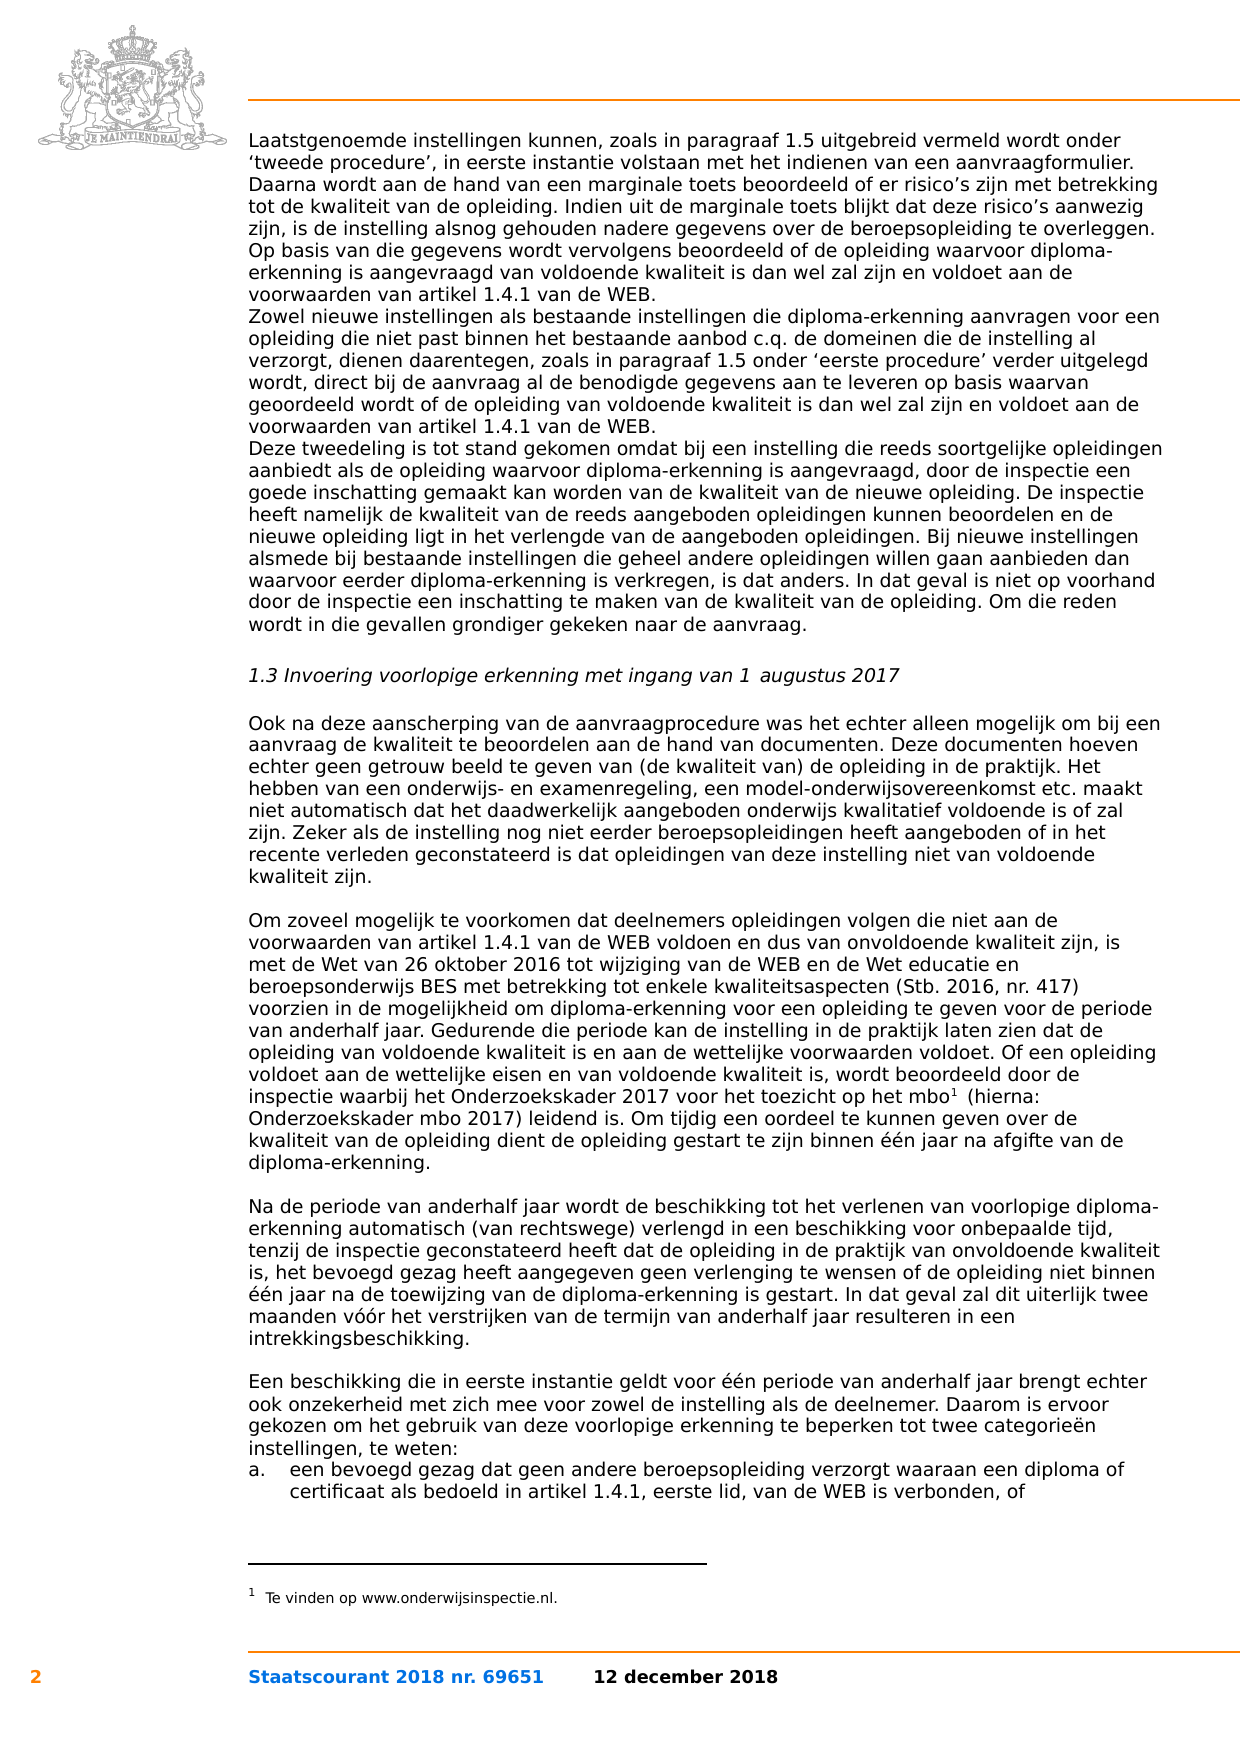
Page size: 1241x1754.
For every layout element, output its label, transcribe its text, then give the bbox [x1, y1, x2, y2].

text Om zoveel mogelijk te voorkomen dat deelnemers opleidingen volgen die niet aan de voorwaarden van artikel 1.4.1 van de WEB voldoen en dus van onvoldoende kwaliteit zijn, is met de Wet van 26 oktober 2016 tot wijziging van de WEB en de Wet educatie en beroepsonderwijs BES met betrekking tot enkele kwaliteitsaspecten (Stb. 2016, nr. 417) voorzien in de mogelijkheid om diploma-erkenning voor een opleiding te geven voor de periode van anderhalf jaar. Gedurende die periode kan de instelling in de praktijk laten zien dat de opleiding van voldoende kwaliteit is en aan de wettelijke voorwaarden voldoet. Of een opleiding voldoet aan de wettelijke eisen en van voldoende kwaliteit is, wordt beoordeeld door de inspectie waarbij het Onderzoekskader 2017 voor het toezicht op het mbo (hierna: Onderzoekskader mbo 2017) leidend is. Om tijdig een oordeel te kunnen geven over de kwaliteit van de opleiding dient de opleiding gestart te zijn binnen één jaar na afgifte van de diploma-erkenning. [248, 910, 1163, 1174]
picture [38, 25, 227, 150]
text Te vinden op www.onderwijsinspectie.nl. [248, 1586, 1163, 1608]
text Laatstgenoemde instellingen kunnen, zoals in paragraaf 1.5 uitgebreid vermeld wordt onder ‘tweede procedure’, in eerste instantie volstaan met het indienen van een aanvraagformulier. Daarna wordt aan de hand van een marginale toets beoordeeld of er risico’s zijn met betrekking tot de kwaliteit van de opleiding. Indien uit de marginale toets blijkt dat deze risico’s aanwezig zijn, is de instelling alsnog gehouden nadere gegevens over de beroepsopleiding te overleggen. Op basis van die gegevens wordt vervolgens beoordeeld of de opleiding waarvoor diploma-erkenning is aangevraagd van voldoende kwaliteit is dan wel zal zijn en voldoet aan de voorwaarden van artikel 1.4.1 van de WEB. [248, 130, 1163, 306]
text Een beschikking die in eerste instantie geldt voor één periode van anderhalf jaar brengt echter ook onzekerheid met zich mee voor zowel de instelling als de deelnemer. Daarom is ervoor gekozen om het gebruik van deze voorlopige erkenning te beperken tot twee categorieën instellingen, te weten: [248, 1371, 1163, 1459]
text Zowel nieuwe instellingen als bestaande instellingen die diploma-erkenning aanvragen voor een opleiding die niet past binnen het bestaande aanbod c.q. de domeinen die de instelling al verzorgt, dienen daarentegen, zoals in paragraaf 1.5 onder ‘eerste procedure’ verder uitgelegd wordt, direct bij de aanvraag al de benodigde gegevens aan te leveren op basis waarvan geoordeeld wordt of de opleiding van voldoende kwaliteit is dan wel zal zijn en voldoet aan de voorwaarden van artikel 1.4.1 van de WEB. [248, 306, 1163, 438]
subtitle 1.3 Invoering voorlopige erkenning met ingang van 1 augustus 2017 [248, 665, 1163, 687]
text Ook na deze aanscherping van de aanvraagprocedure was het echter alleen mogelijk om bij een aanvraag de kwaliteit te beoordelen aan de hand van documenten. Deze documenten hoeven echter geen getrouw beeld te geven van (de kwaliteit van) de opleiding in de praktijk. Het hebben van een onderwijs- en examenregeling, een model-onderwijsovereenkomst etc. maakt niet automatisch dat het daadwerkelijk aangeboden onderwijs kwalitatief voldoende is of zal zijn. Zeker als de instelling nog niet eerder beroepsopleidingen heeft aangeboden of in het recente verleden geconstateerd is dat opleidingen van deze instelling niet van voldoende kwaliteit zijn. [248, 712, 1163, 888]
text a. een bevoegd gezag dat geen andere beroepsopleiding verzorgt waaraan een diploma of certificaat als bedoeld in artikel 1.4.1, eerste lid, van de WEB is verbonden, of [248, 1459, 1163, 1503]
text Deze tweedeling is tot stand gekomen omdat bij een instelling die reeds soortgelijke opleidingen aanbiedt als de opleiding waarvoor diploma-erkenning is aangevraagd, door de inspectie een goede inschatting gemaakt kan worden van de kwaliteit van de nieuwe opleiding. De inspectie heeft namelijk de kwaliteit van de reeds aangeboden opleidingen kunnen beoordelen en de nieuwe opleiding ligt in het verlengde van de aangeboden opleidingen. Bij nieuwe instellingen alsmede bij bestaande instellingen die geheel andere opleidingen willen gaan aanbieden dan waarvoor eerder diploma-erkenning is verkregen, is dat anders. In dat geval is niet op voorhand door de inspectie een inschatting te maken van de kwaliteit van de opleiding. Om die reden wordt in die gevallen grondiger gekeken naar de aanvraag. [248, 438, 1163, 635]
text Na de periode van anderhalf jaar wordt de beschikking tot het verlenen van voorlopige diploma-erkenning automatisch (van rechtswege) verlengd in een beschikking voor onbepaalde tijd, tenzij de inspectie geconstateerd heeft dat de opleiding in de praktijk van onvoldoende kwaliteit is, het bevoegd gezag heeft aangegeven geen verlenging te wensen of de opleiding niet binnen één jaar na de toewijzing van de diploma-erkenning is gestart. In dat geval zal dit uiterlijk twee maanden vóór het verstrijken van de termijn van anderhalf jaar resulteren in een intrekkingsbeschikking. [248, 1196, 1163, 1349]
